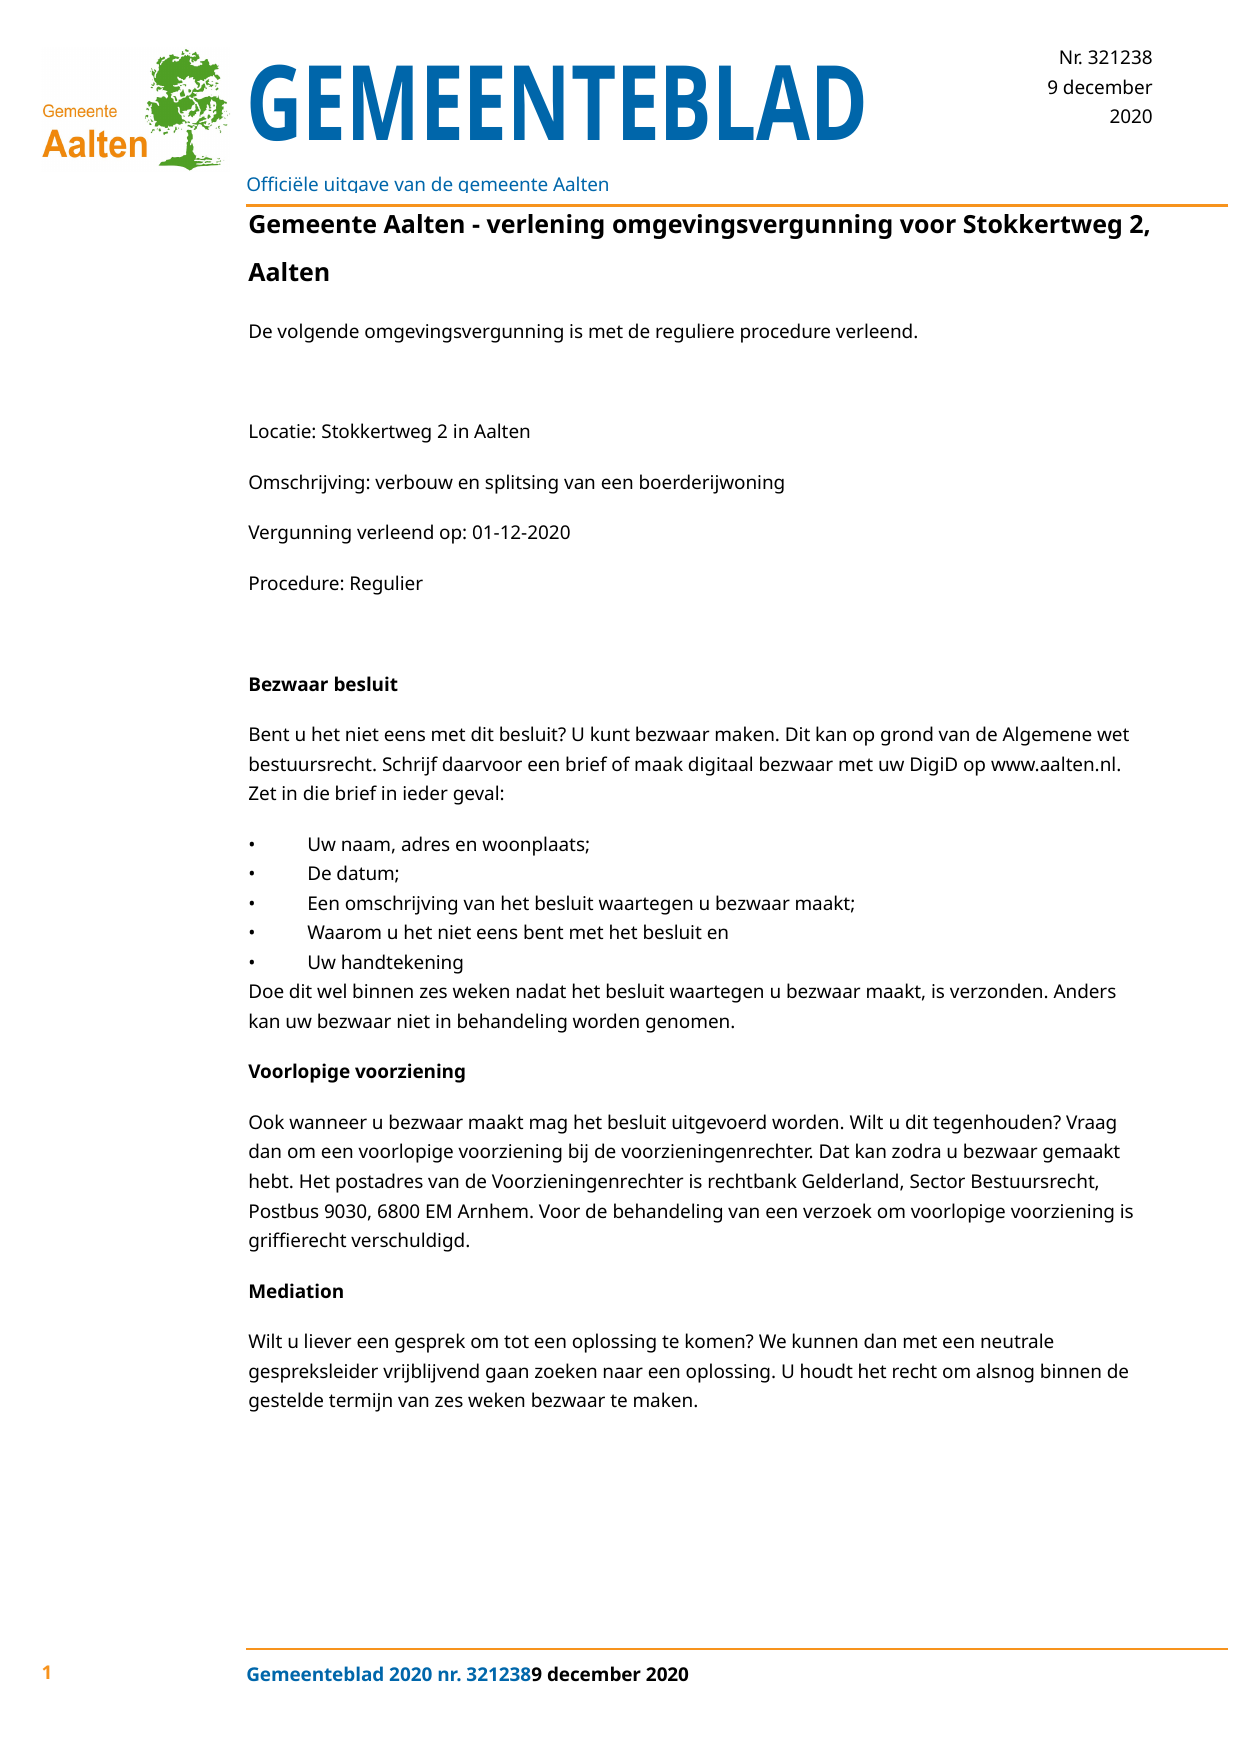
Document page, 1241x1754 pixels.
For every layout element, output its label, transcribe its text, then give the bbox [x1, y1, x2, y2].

text Ook wanneer u bezwaar maakt mag het besluit uitgevoerd worden. Wilt u dit tegenhouden? Vraag dan om een voorlopige voorziening bij de voorzieningenrechter. Dat kan zodra u bezwaar gemaakt hebt. Het postadres van de Voorzieningenrechter is rechtbank Gelderland, Sector Bestuursrecht, Postbus 9030, 6800 EM Arnhem. Voor de behandeling van een verzoek om voorlopige voorziening is griffierecht verschuldigd. [248, 1109, 1152, 1253]
text Procedure: Regulier [248, 570, 1152, 596]
list Uw naam, adres en woonplaats; [248, 831, 1152, 857]
list Waarom u het niet eens bent met het besluit en [248, 919, 1152, 945]
text Voorlopige voorziening [248, 1059, 1152, 1084]
list Uw handtekening [248, 949, 1152, 975]
text Wilt u liever een gesprek om tot een oplossing te komen? We kunnen dan met een neutrale gespreksleider vrijblijvend gaan zoeken naar een oplossing. U houdt het recht om alsnog binnen de gestelde termijn van zes weken bezwaar te maken. [248, 1328, 1152, 1413]
text Gemeente Aalten - verlening omgevingsvergunning voor Stokkertweg 2, Aalten [248, 207, 1152, 288]
list De datum; [248, 860, 1152, 886]
text Mediation [248, 1278, 1152, 1304]
list Een omschrijving van het besluit waartegen u bezwaar maakt; [248, 890, 1152, 916]
picture [41, 47, 231, 172]
text Bezwaar besluit [248, 671, 1152, 697]
text Locatie: Stokkertweg 2 in Aalten [248, 419, 1152, 444]
text Vergunning verleend op: 01-12-2020 [248, 519, 1152, 545]
text Doe dit wel binnen zes weken nadat het besluit waartegen u bezwaar maakt, is verzonden. Anders kan uw bezwaar niet in behandeling worden genomen. [248, 979, 1152, 1034]
text Omschrijving: verbouw en splitsing van een boerderijwoning [248, 469, 1152, 495]
text De volgende omgevingsvergunning is met de reguliere procedure verleend. [248, 318, 1152, 344]
text Bent u het niet eens met dit besluit? U kunt bezwaar maken. Dit kan op grond van de Algemene wet bestuursrecht. Schrijf daarvoor een brief of maak digitaal bezwaar met uw DigiD op www.aalten.nl. Zet in die brief in ieder geval: [248, 721, 1152, 806]
